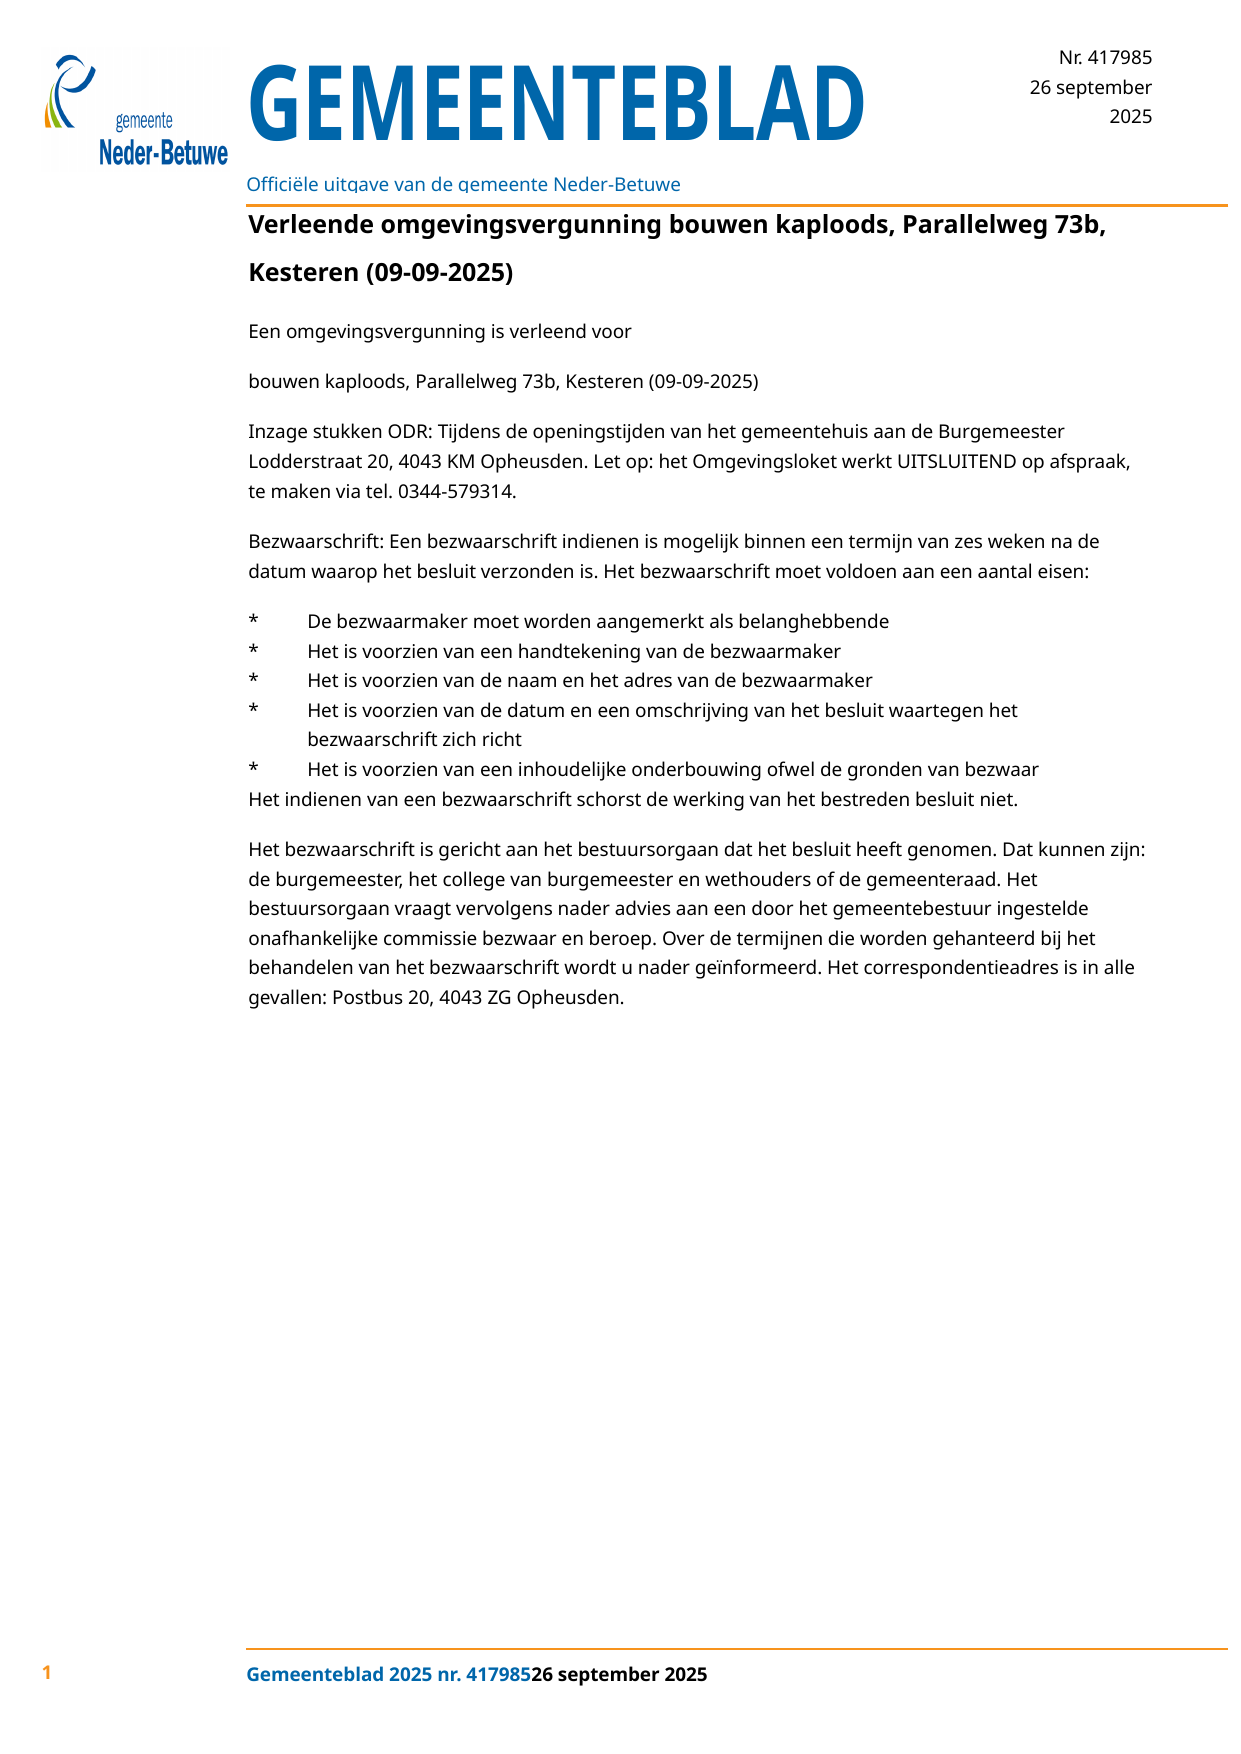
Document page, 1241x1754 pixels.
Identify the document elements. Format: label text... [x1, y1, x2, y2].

text bouwen kaploods, Parallelweg 73b, Kesteren (09-09-2025) [248, 368, 1152, 394]
list Het is voorzien van de datum en een omschrijving van het besluit waartegen het bezwaarschrift zich richt [248, 697, 1152, 752]
text Bezwaarschrift: Een bezwaarschrift indienen is mogelijk binnen een termijn van zes weken na de datum waarop het besluit verzonden is. Het bezwaarschrift moet voldoen aan een aantal eisen: [248, 528, 1152, 584]
text Het bezwaarschrift is gericht aan het bestuursorgaan dat het besluit heeft genomen. Dat kunnen zijn: de burgemeester, het college van burgemeester en wethouders of de gemeenteraad. Het bestuursorgaan vraagt vervolgens nader advies aan een door het gemeentebestuur ingestelde onafhankelijke commissie bezwaar en beroep. Over de termijnen die worden gehanteerd bij het behandelen van het bezwaarschrift wordt u nader geïnformeerd. Het correspondentieadres is in alle gevallen: Postbus 20, 4043 ZG Opheusden. [248, 836, 1152, 1010]
text Het indienen van een bezwaarschrift schorst de werking van het bestreden besluit niet. [248, 786, 1152, 812]
text Verleende omgevingsvergunning bouwen kaploods, Parallelweg 73b, Kesteren (09-09-2025) [248, 207, 1152, 288]
list Het is voorzien van de naam en het adres van de bezwaarmaker [248, 667, 1152, 693]
list Het is voorzien van een inhoudelijke onderbouwing ofwel de gronden van bezwaar [248, 756, 1152, 782]
list Het is voorzien van een handtekening van de bezwaarmaker [248, 638, 1152, 664]
list De bezwaarmaker moet worden aangemerkt als belanghebbende [248, 608, 1152, 634]
text Inzage stukken ODR: Tijdens de openingstijden van het gemeentehuis aan de Burgemeester Lodderstraat 20, 4043 KM Opheusden. Let op: het Omgevingsloket werkt UITSLUITEND op afspraak, te maken via tel. 0344-579314. [248, 419, 1152, 504]
picture [41, 47, 231, 172]
text Een omgevingsvergunning is verleend voor [248, 318, 1152, 344]
